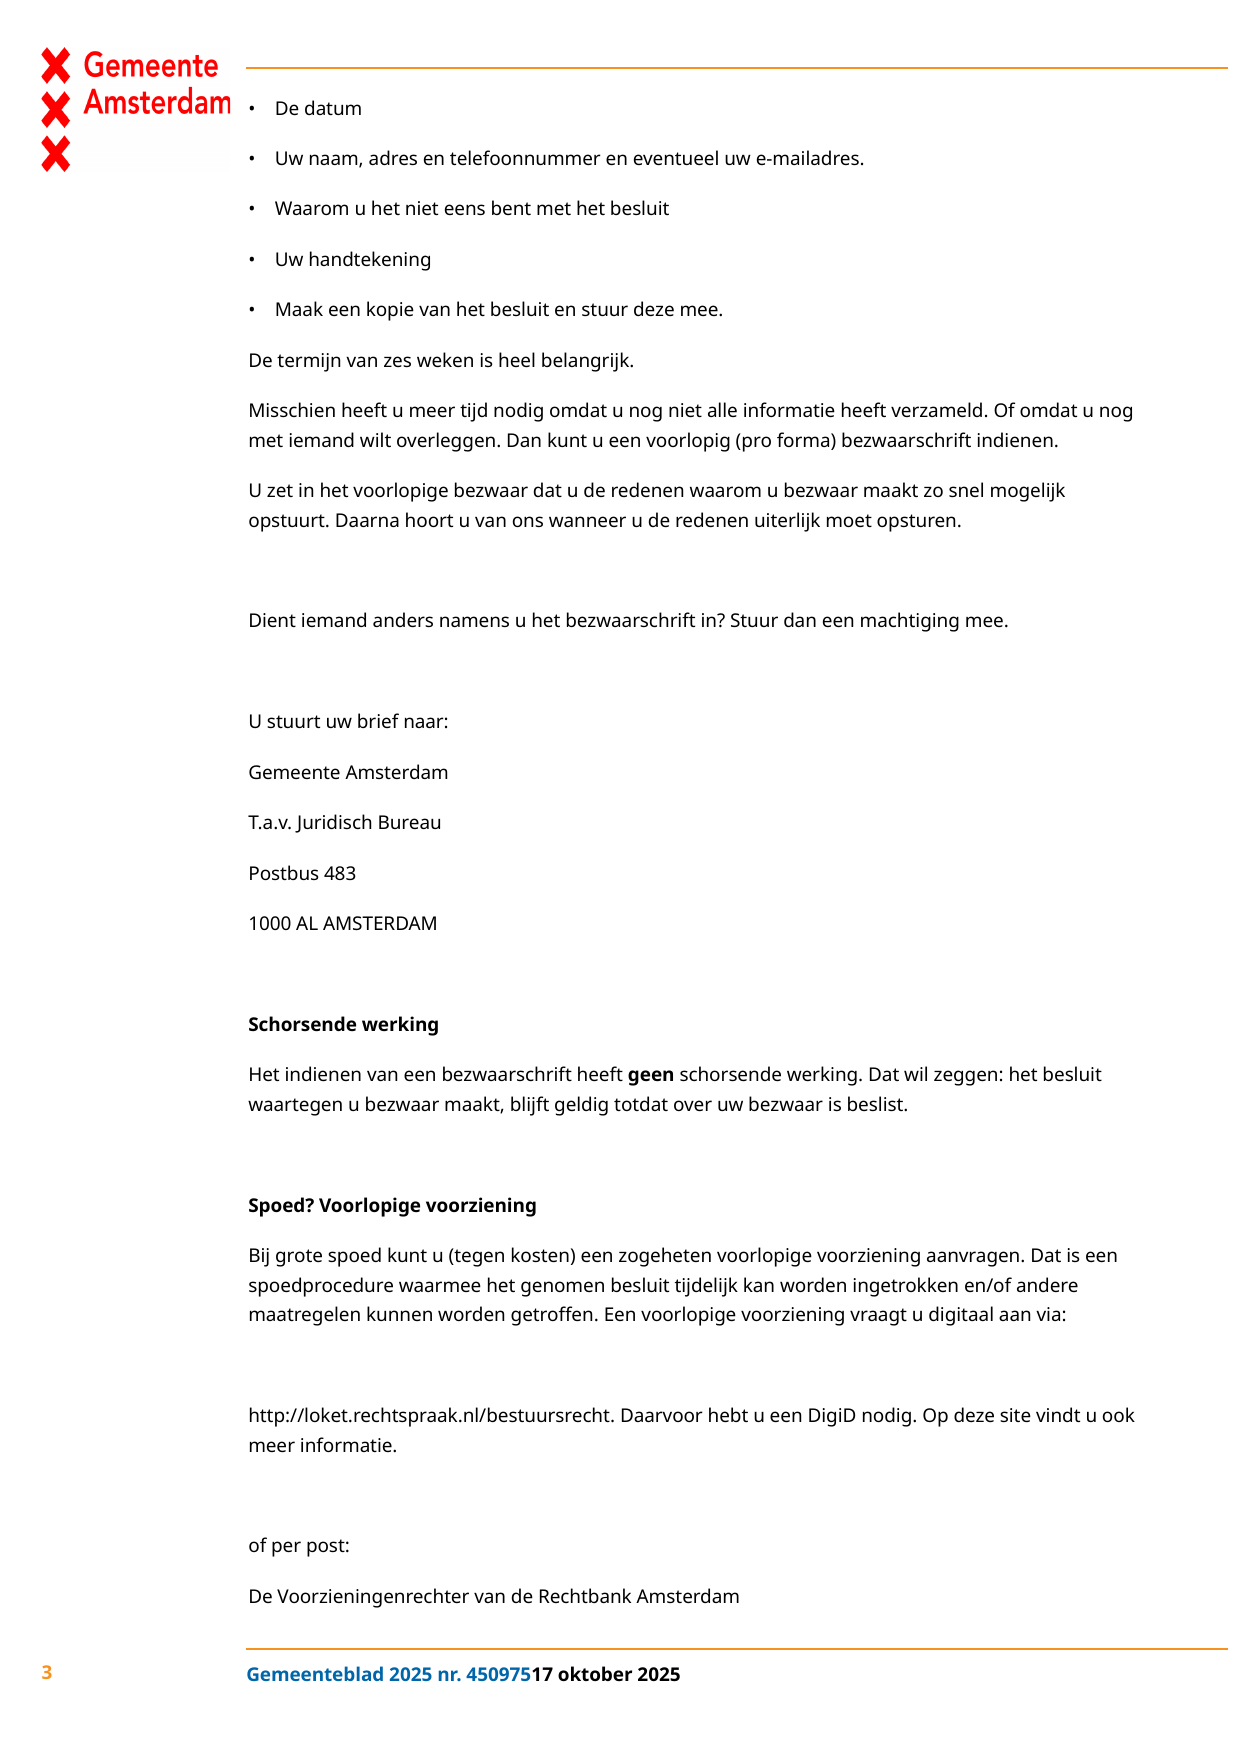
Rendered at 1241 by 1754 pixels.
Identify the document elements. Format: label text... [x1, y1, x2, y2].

text 1000 AL AMSTERDAM [248, 910, 1152, 936]
text • De datum [248, 95, 1152, 121]
text Misschien heeft u meer tijd nodig omdat u nog niet alle informatie heeft verzameld. Of omdat u nog met iemand wilt overleggen. Dan kunt u een voorlopig (pro forma) bezwaarschrift indienen. [248, 397, 1152, 453]
text De termijn van zes weken is heel belangrijk. [248, 347, 1152, 373]
picture [41, 47, 231, 172]
text U zet in het voorlopige bezwaar dat u de redenen waarom u bezwaar maakt zo snel mogelijk opstuurt. Daarna hoort u van ons wanneer u de redenen uiterlijk moet opsturen. [248, 477, 1152, 533]
text Bij grote spoed kunt u (tegen kosten) een zogeheten voorlopige voorziening aanvragen. Dat is een spoedprocedure waarmee het genomen besluit tijdelijk kan worden ingetrokken en/of andere maatregelen kunnen worden getroffen. Een voorlopige voorziening vraagt u digitaal aan via: [248, 1242, 1152, 1327]
text • Waarom u het niet eens bent met het besluit [248, 196, 1152, 221]
text Het indienen van een bezwaarschrift heeft geen schorsende werking. Dat wil zeggen: het besluit waartegen u bezwaar maakt, blijft geldig totdat over uw bezwaar is beslist. [248, 1061, 1152, 1117]
text • Maak een kopie van het besluit en stuur deze mee. [248, 296, 1152, 322]
text U stuurt uw brief naar: [248, 708, 1152, 734]
text T.a.v. Juridisch Bureau [248, 809, 1152, 835]
text Postbus 483 [248, 860, 1152, 886]
text De Voorzieningenrechter van de Rechtbank Amsterdam [248, 1583, 1152, 1609]
text http://loket.rechtspraak.nl/bestuursrecht. Daarvoor hebt u een DigiD nodig. Op deze site vindt u ook meer informatie. [248, 1402, 1152, 1458]
text Gemeente Amsterdam [248, 759, 1152, 785]
text • Uw handtekening [248, 246, 1152, 272]
text Spoed? Voorlopige voorziening [248, 1192, 1152, 1218]
text of per post: [248, 1533, 1152, 1558]
text Schorsende werking [248, 1011, 1152, 1037]
text Dient iemand anders namens u het bezwaarschrift in? Stuur dan een machtiging mee. [248, 608, 1152, 633]
text • Uw naam, adres en telefoonnummer en eventueel uw e-mailadres. [248, 145, 1152, 171]
